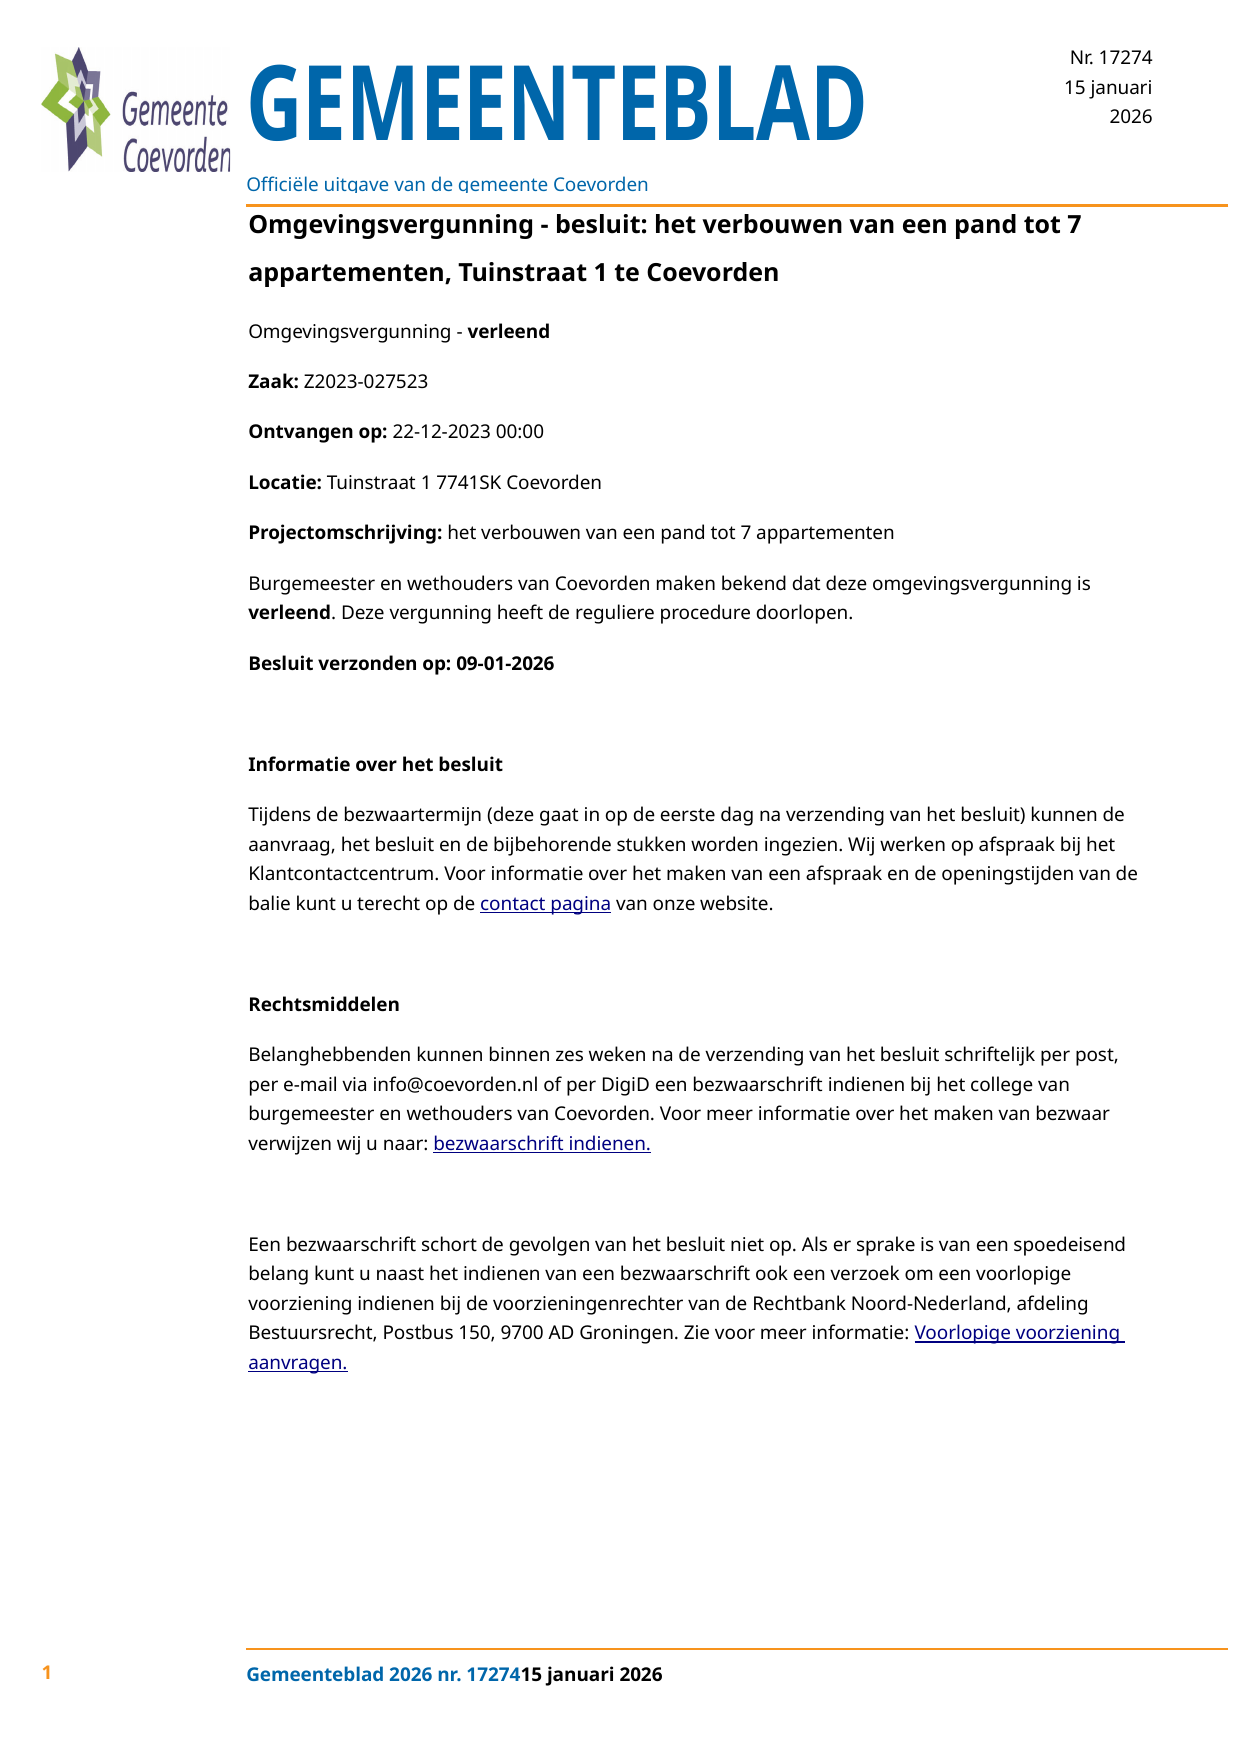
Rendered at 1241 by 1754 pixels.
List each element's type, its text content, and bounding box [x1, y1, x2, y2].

text Rechtsmiddelen [248, 991, 1152, 1017]
picture [41, 47, 231, 172]
text Burgemeester en wethouders van Coevorden maken bekend dat deze omgevingsvergunning is verleend. Deze vergunning heeft de reguliere procedure doorlopen. [248, 570, 1152, 625]
text Tijdens de bezwaartermijn (deze gaat in op de eerste dag na verzending van het besluit) kunnen de aanvraag, het besluit en de bijbehorende stukken worden ingezien. Wij werken op afspraak bij het Klantcontactcentrum. Voor informatie over het maken van een afspraak en de openingstijden van de balie kunt u terecht op de contact pagina van onze website. [248, 801, 1152, 916]
text Projectomschrijving: het verbouwen van een pand tot 7 appartementen [248, 519, 1152, 545]
text Belanghebbenden kunnen binnen zes weken na de verzending van het besluit schriftelijk per post, per e-mail via info@coevorden.nl of per DigiD een bezwaarschrift indienen bij het college van burgemeester en wethouders van Coevorden. Voor meer informatie over het maken van bezwaar verwijzen wij u naar: bezwaarschrift indienen. [248, 1041, 1152, 1156]
text Omgevingsvergunning - verleend [248, 318, 1152, 344]
text Een bezwaarschrift schort de gevolgen van het besluit niet op. Als er sprake is van een spoedeisend belang kunt u naast het indienen van een bezwaarschrift ook een verzoek om een voorlopige voorziening indienen bij de voorzieningenrechter van de Rechtbank Noord-Nederland, afdeling Bestuursrecht, Postbus 150, 9700 AD Groningen. Zie voor meer informatie: Voorlopige voorziening aanvragen. [248, 1231, 1152, 1375]
text Zaak: Z2023-027523 [248, 368, 1152, 394]
text Omgevingsvergunning - besluit: het verbouwen van een pand tot 7 appartementen, Tuinstraat 1 te Coevorden [248, 207, 1152, 288]
text Informatie over het besluit [248, 751, 1152, 777]
text Besluit verzonden op: 09-01-2026 [248, 650, 1152, 676]
text Locatie: Tuinstraat 1 7741SK Coevorden [248, 469, 1152, 495]
text Ontvangen op: 22-12-2023 00:00 [248, 419, 1152, 444]
